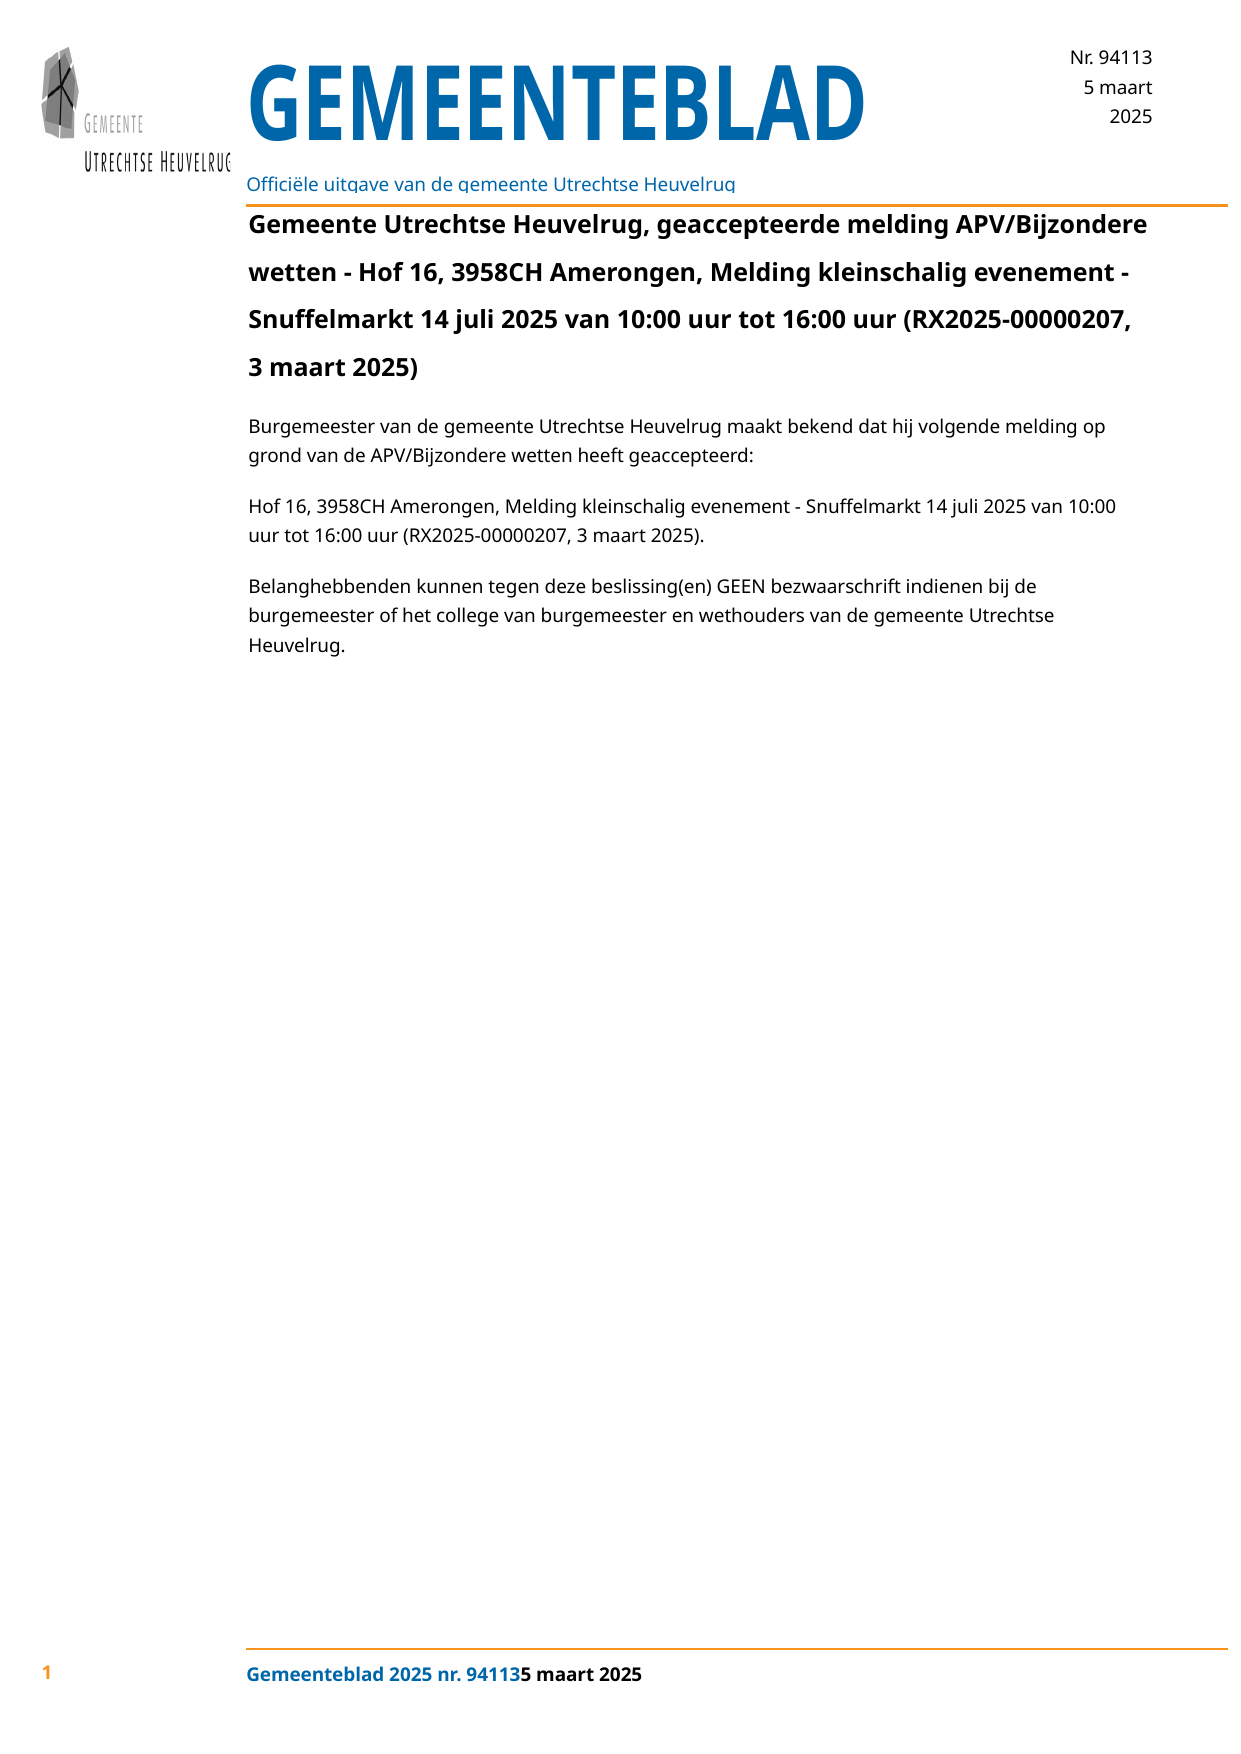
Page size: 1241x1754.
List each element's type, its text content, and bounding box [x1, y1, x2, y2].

text Burgemeester van de gemeente Utrechtse Heuvelrug maakt bekend dat hij volgende melding op grond van de APV/Bijzondere wetten heeft geaccepteerd: [248, 413, 1152, 468]
text Belanghebbenden kunnen tegen deze beslissing(en) GEEN bezwaarschrift indienen bij de burgemeester of het college van burgemeester en wethouders van de gemeente Utrechtse Heuvelrug. [248, 573, 1152, 658]
text Gemeente Utrechtse Heuvelrug, geaccepteerde melding APV/Bijzondere wetten - Hof 16, 3958CH Amerongen, Melding kleinschalig evenement - Snuffelmarkt 14 juli 2025 van 10:00 uur tot 16:00 uur (RX2025-00000207, 3 maart 2025) [248, 207, 1152, 384]
picture [41, 47, 231, 172]
text Hof 16, 3958CH Amerongen, Melding kleinschalig evenement - Snuffelmarkt 14 juli 2025 van 10:00 uur tot 16:00 uur (RX2025-00000207, 3 maart 2025). [248, 493, 1152, 548]
